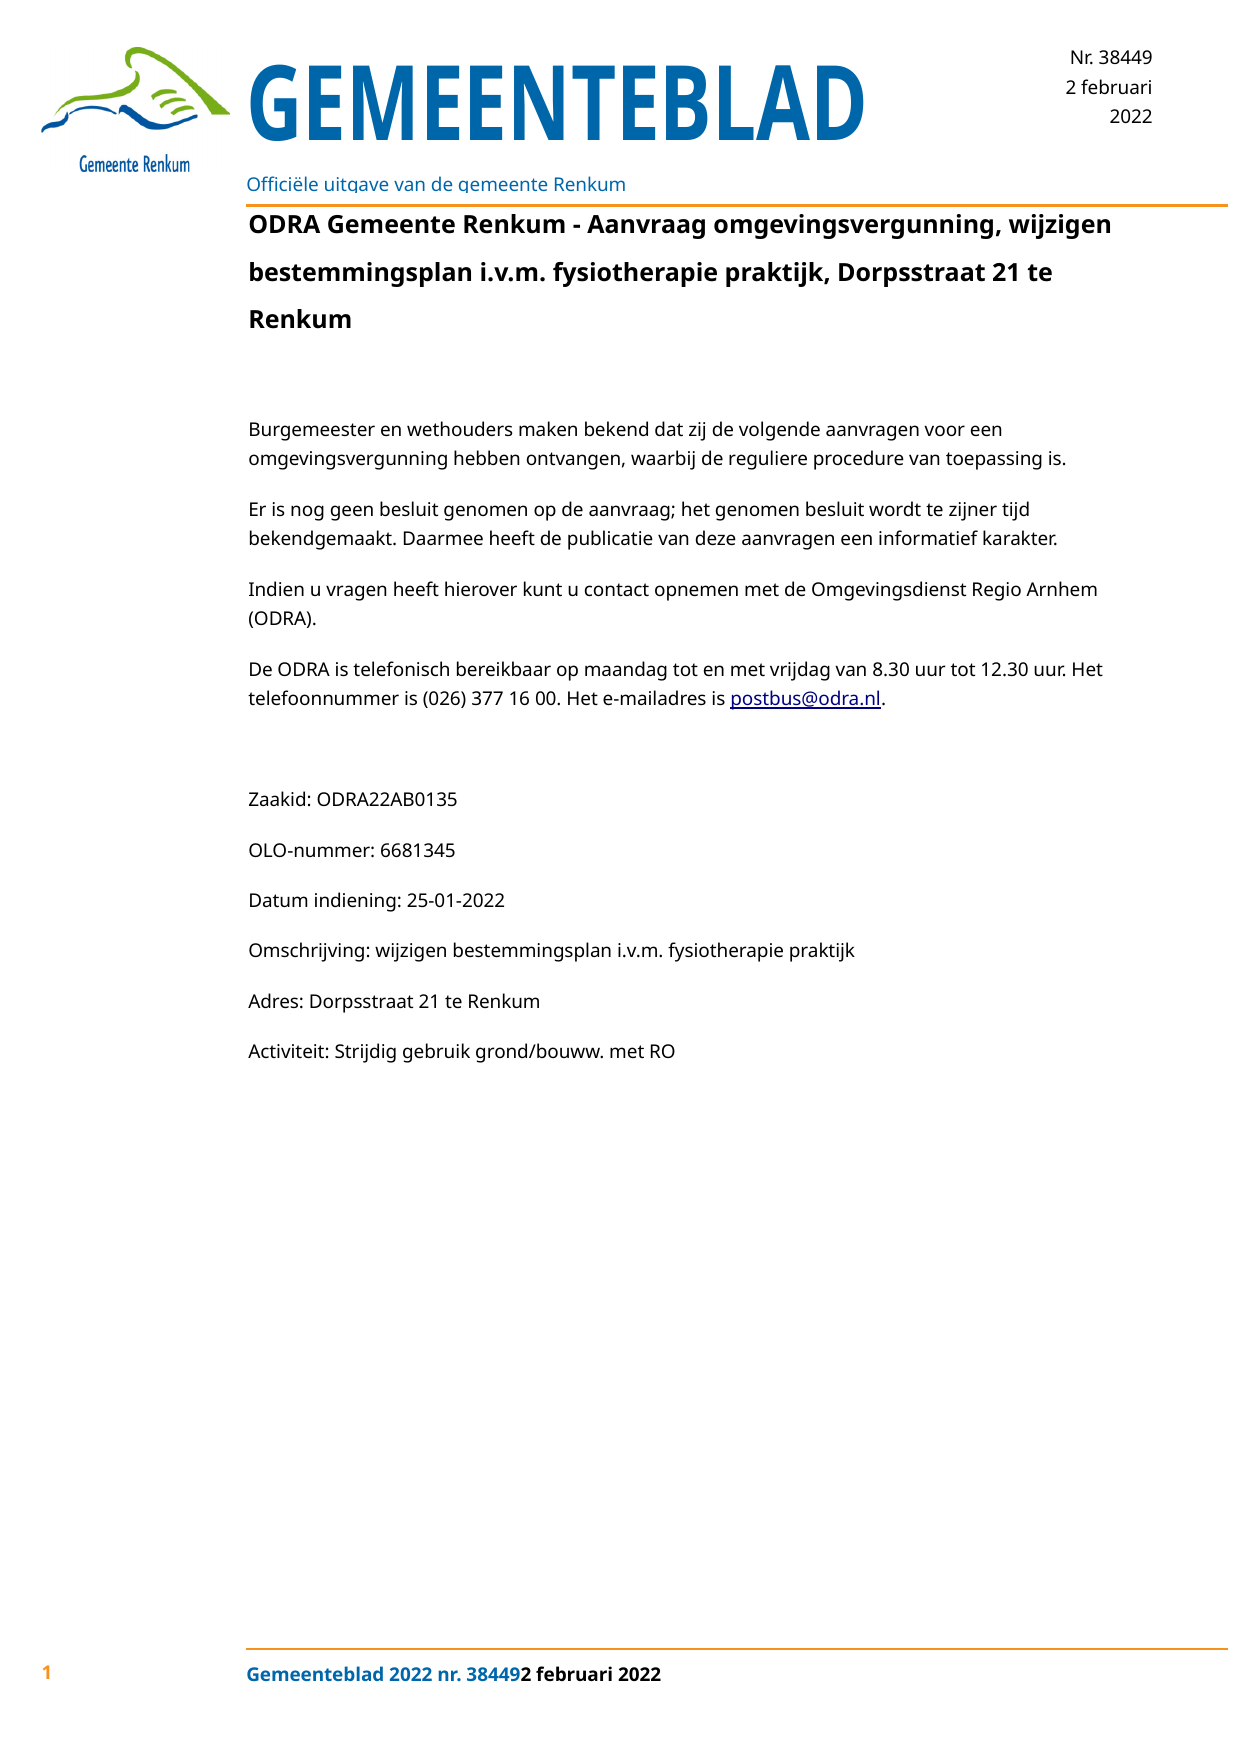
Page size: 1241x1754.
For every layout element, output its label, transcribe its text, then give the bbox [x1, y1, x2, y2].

text Burgemeester en wethouders maken bekend dat zij de volgende aanvragen voor een omgevingsvergunning hebben ontvangen, waarbij de reguliere procedure van toepassing is. [248, 416, 1152, 471]
text Activiteit: Strijdig gebruik grond/bouww. met RO [248, 1038, 1152, 1064]
text Zaakid: ODRA22AB0135 [248, 786, 1152, 812]
text ODRA Gemeente Renkum - Aanvraag omgevingsvergunning, wijzigen bestemmingsplan i.v.m. fysiotherapie praktijk, Dorpsstraat 21 te Renkum [248, 207, 1152, 336]
text OLO-nummer: 6681345 [248, 837, 1152, 862]
text Datum indiening: 25-01-2022 [248, 887, 1152, 913]
text Er is nog geen besluit genomen op de aanvraag; het genomen besluit wordt te zijner tijd bekendgemaakt. Daarmee heeft de publicatie van deze aanvragen een informatief karakter. [248, 496, 1152, 551]
text Indien u vragen heeft hierover kunt u contact opnemen met de Omgevingsdienst Regio Arnhem (ODRA). [248, 576, 1152, 631]
text De ODRA is telefonisch bereikbaar op maandag tot en met vrijdag van 8.30 uur tot 12.30 uur. Het telefoonnummer is (026) 377 16 00. Het e-mailadres is postbus@odra.nl. [248, 656, 1152, 711]
text Omschrijving: wijzigen bestemmingsplan i.v.m. fysiotherapie praktijk [248, 938, 1152, 963]
picture [41, 47, 231, 172]
text Adres: Dorpsstraat 21 te Renkum [248, 988, 1152, 1014]
